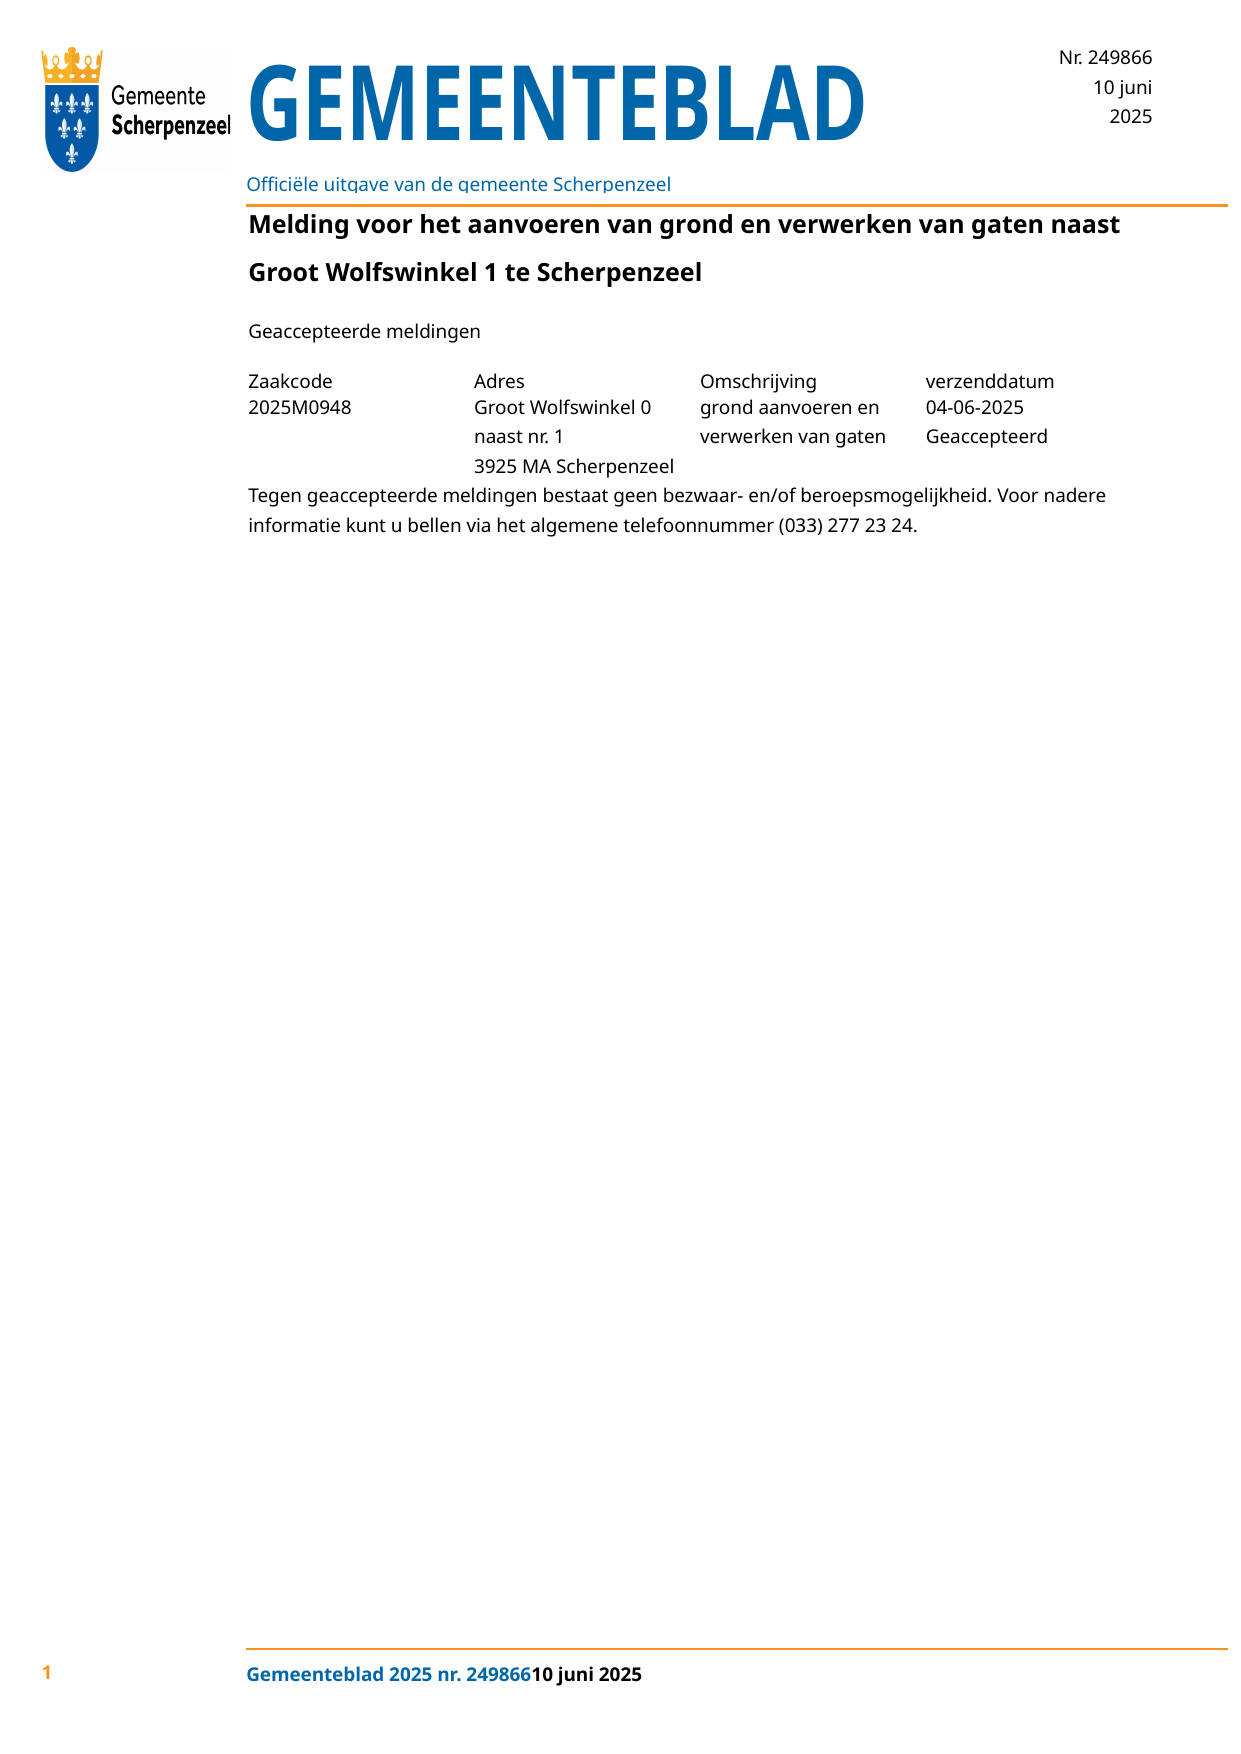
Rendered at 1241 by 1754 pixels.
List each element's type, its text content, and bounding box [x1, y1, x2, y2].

text Geaccepteerde meldingen [248, 318, 1152, 344]
table_cell 2025M0948 [248, 394, 474, 479]
picture [41, 47, 231, 172]
text Melding voor het aanvoeren van grond en verwerken van gaten naast Groot Wolfswinkel 1 te Scherpenzeel [248, 207, 1152, 288]
table_header Omschrijving [700, 369, 926, 394]
table_cell grond aanvoeren en verwerken van gaten [700, 394, 926, 479]
text Tegen geaccepteerde meldingen bestaat geen bezwaar- en/of beroepsmogelijkheid. Voor nadere informatie kunt u bellen via het algemene telefoonnummer (033) 277 23 24. [248, 482, 1152, 538]
table_cell Groot Wolfswinkel 0 naast nr. 1 3925 MA Scherpenzeel [474, 394, 700, 479]
table_header Adres [474, 369, 700, 394]
table_cell 04-06-2025 Geaccepteerd [926, 394, 1152, 479]
table_header Zaakcode [248, 369, 474, 394]
table_header verzenddatum [926, 369, 1152, 394]
